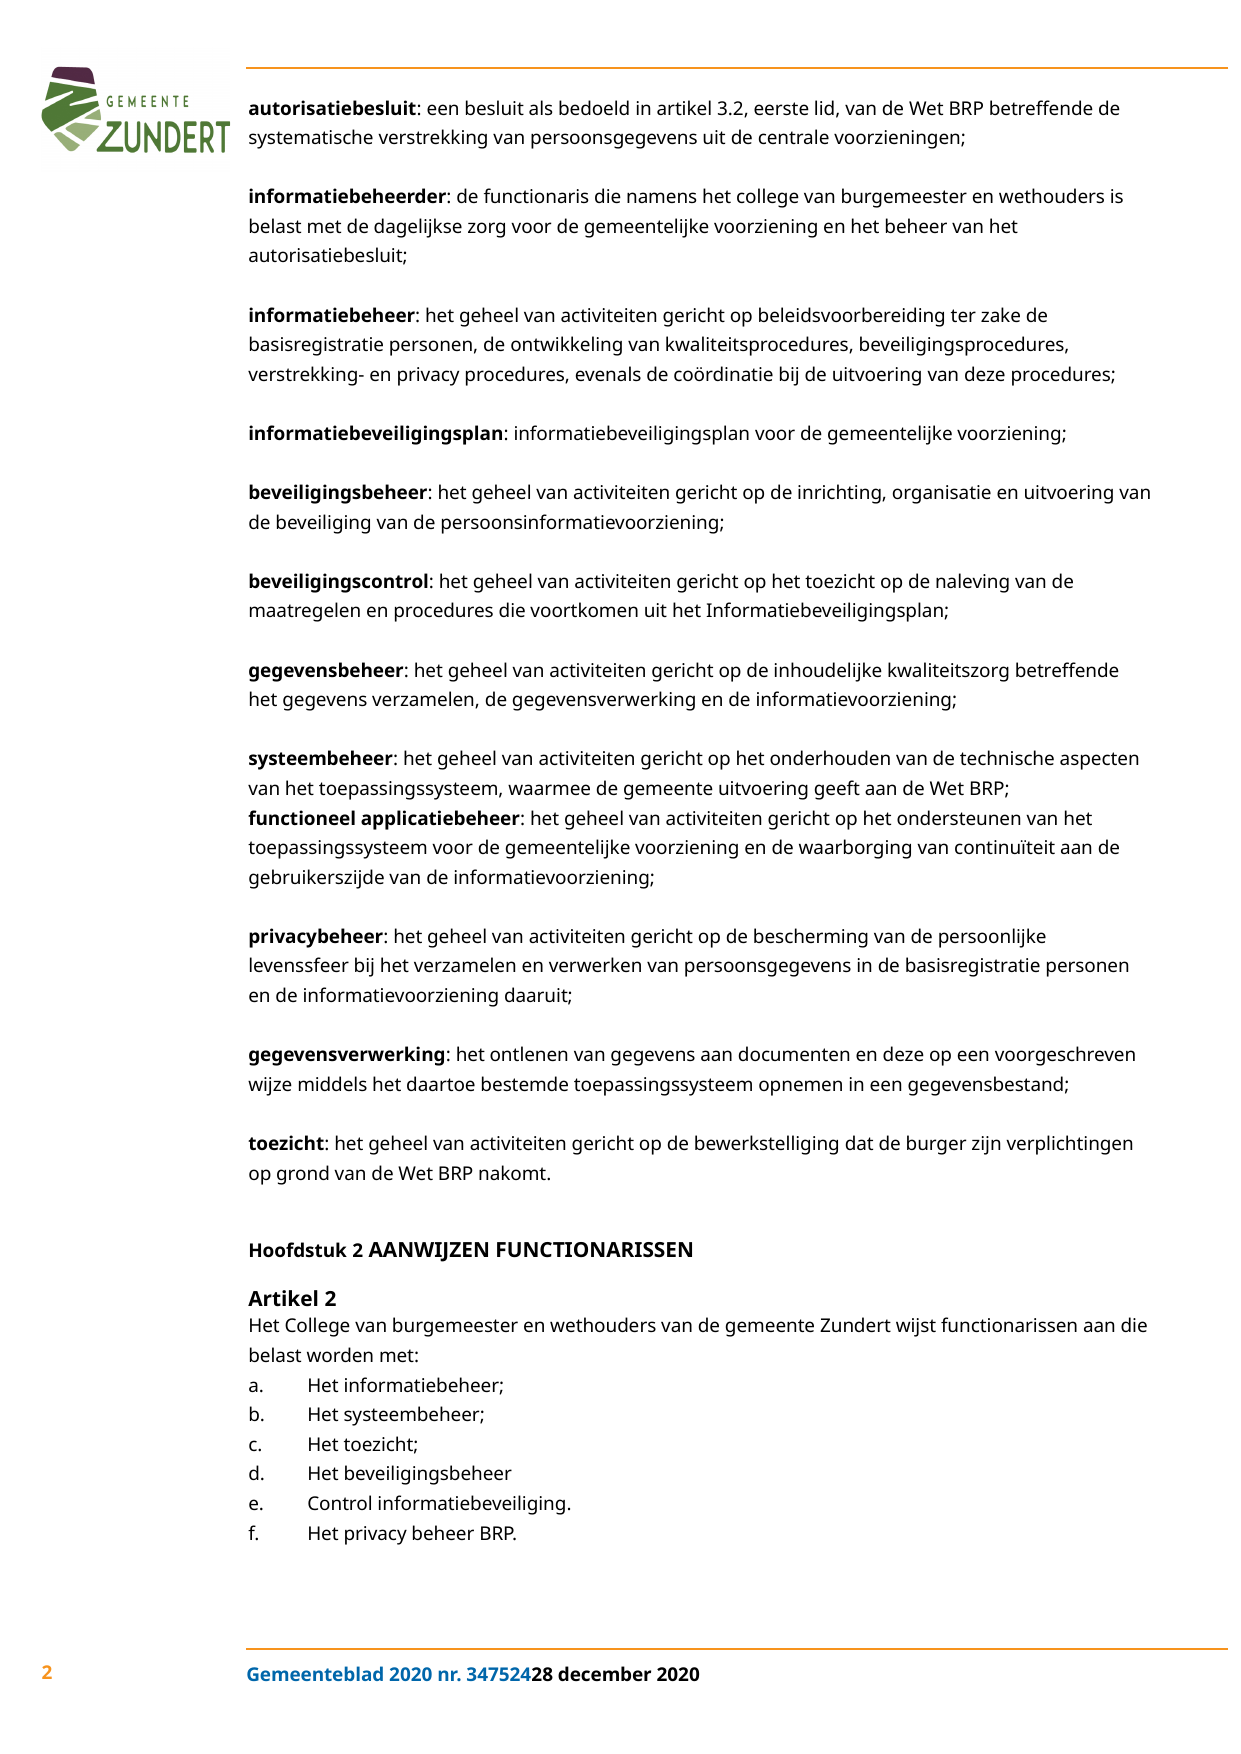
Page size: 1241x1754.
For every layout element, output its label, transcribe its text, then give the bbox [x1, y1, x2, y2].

list Het informatiebeheer; [248, 1372, 1152, 1398]
text gegevensverwerking: het ontlenen van gegevens aan documenten en deze op een voorgeschreven wijze middels het daartoe bestemde toepassingssysteem opnemen in een gegevensbestand; [248, 1041, 1152, 1097]
text beveiligingscontrol: het geheel van activiteiten gericht op het toezicht op de naleving van de maatregelen en procedures die voortkomen uit het Informatiebeveiligingsplan; [248, 568, 1152, 623]
text autorisatiebesluit: een besluit als bedoeld in artikel 3.2, eerste lid, van de Wet BRP betreffende de systematische verstrekking van persoonsgegevens uit de centrale voorzieningen; [248, 95, 1152, 150]
text Het College van burgemeester en wethouders van de gemeente Zundert wijst functionarissen aan die belast worden met: [248, 1313, 1152, 1368]
text privacybeheer: het geheel van activiteiten gericht op de bescherming van de persoonlijke levenssfeer bij het verzamelen en verwerken van persoonsgegevens in de basisregistratie personen en de informatievoorziening daaruit; [248, 923, 1152, 1008]
text gegevensbeheer: het geheel van activiteiten gericht op de inhoudelijke kwaliteitszorg betreffende het gegevens verzamelen, de gegevensverwerking en de informatievoorziening; [248, 657, 1152, 712]
text beveiligingsbeheer: het geheel van activiteiten gericht op de inrichting, organisatie en uitvoering van de beveiliging van de persoonsinformatievoorziening; [248, 479, 1152, 535]
text informatiebeheer: het geheel van activiteiten gericht op beleidsvoorbereiding ter zake de basisregistratie personen, de ontwikkeling van kwaliteitsprocedures, beveiligingsprocedures, verstrekking- en privacy procedures, evenals de coördinatie bij de uitvoering van deze procedures; [248, 302, 1152, 387]
text toezicht: het geheel van activiteiten gericht op de bewerkstelliging dat de burger zijn verplichtingen op grond van de Wet BRP nakomt. [248, 1130, 1152, 1186]
text Hoofdstuk 2 AANWIJZEN FUNCTIONARISSEN [248, 1235, 1152, 1263]
list Control informatiebeveiliging. [248, 1490, 1152, 1516]
text informatiebeveiligingsplan: informatiebeveiligingsplan voor de gemeentelijke voorziening; [248, 420, 1152, 446]
text functioneel applicatiebeheer: het geheel van activiteiten gericht op het ondersteunen van het toepassingssysteem voor de gemeentelijke voorziening en de waarborging van continuïteit aan de gebruikerszijde van de informatievoorziening; [248, 805, 1152, 890]
list Het toezicht; [248, 1431, 1152, 1457]
list Het beveiligingsbeheer [248, 1461, 1152, 1486]
picture [41, 47, 231, 172]
text systeembeheer: het geheel van activiteiten gericht op het onderhouden van de technische aspecten van het toepassingssysteem, waarmee de gemeente uitvoering geeft aan de Wet BRP; [248, 746, 1152, 801]
list Het privacy beheer BRP. [248, 1520, 1152, 1546]
text Artikel 2 [248, 1284, 1152, 1313]
list Het systeembeheer; [248, 1401, 1152, 1427]
text informatiebeheerder: de functionaris die namens het college van burgemeester en wethouders is belast met de dagelijkse zorg voor de gemeentelijke voorziening en het beheer van het autorisatiebesluit; [248, 183, 1152, 268]
